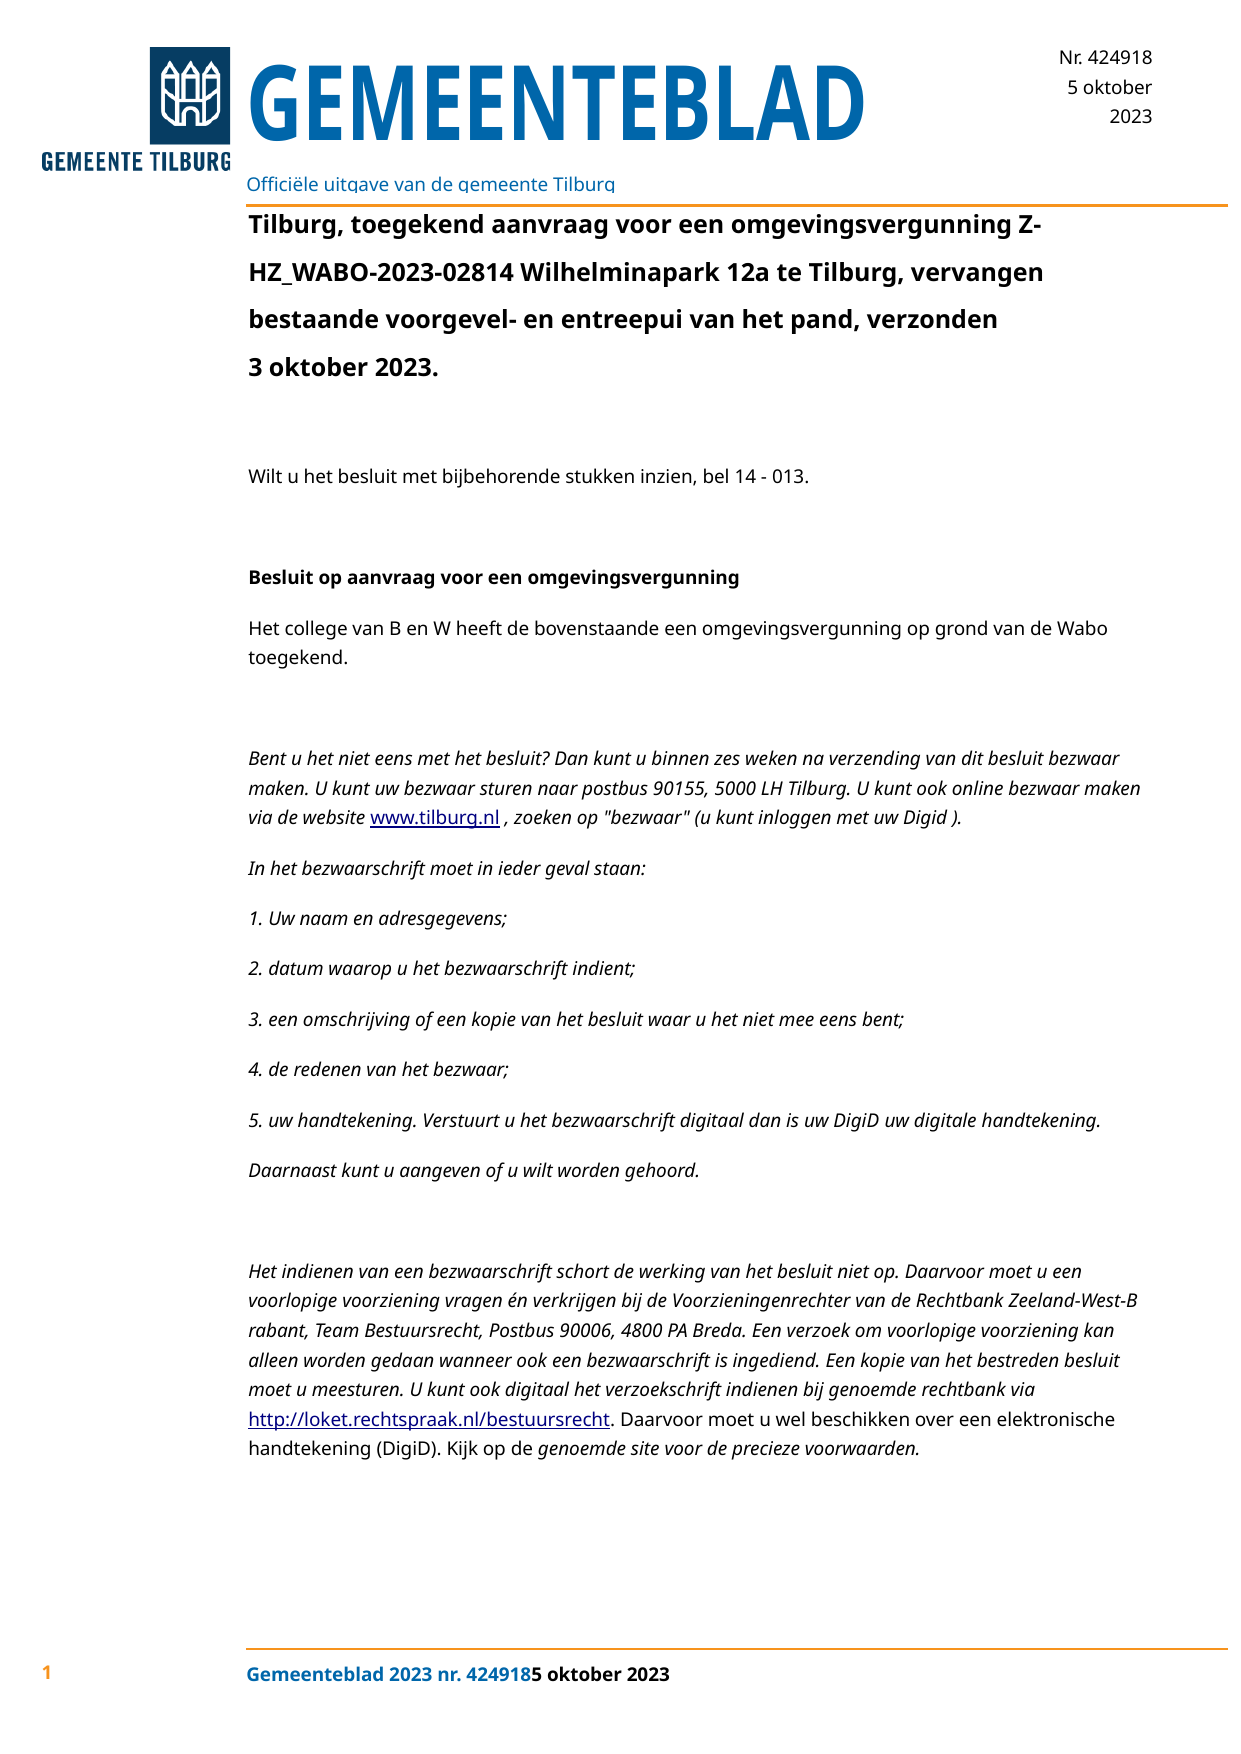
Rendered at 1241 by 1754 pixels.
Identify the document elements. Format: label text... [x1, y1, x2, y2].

text Bent u het niet eens met het besluit? Dan kunt u binnen zes weken na verzending van dit besluit bezwaar maken. U kunt uw bezwaar sturen naar postbus 90155, 5000 LH Tilburg. U kunt ook online bezwaar maken via de website www.tilburg.nl , zoeken op "bezwaar" (u kunt inloggen met uw Digid ). [248, 745, 1152, 830]
picture [41, 47, 231, 172]
text 2. datum waarop u het bezwaarschrift indient; [248, 956, 1152, 981]
text Daarnaast kunt u aangeven of u wilt worden gehoord. [248, 1157, 1152, 1183]
text 3. een omschrijving of een kopie van het besluit waar u het niet mee eens bent; [248, 1006, 1152, 1032]
text In het bezwaarschrift moet in ieder geval staan: [248, 855, 1152, 881]
text Het indienen van een bezwaarschrift schort de werking van het besluit niet op. Daarvoor moet u een voorlopige voorziening vragen én verkrijgen bij de Voorzieningenrechter van de Rechtbank Zeeland-West-B rabant, Team Bestuursrecht, Postbus 90006, 4800 PA Breda. Een verzoek om voorlopige voorziening kan alleen worden gedaan wanneer ook een bezwaarschrift is ingediend. Een kopie van het bestreden besluit moet u meesturen. U kunt ook digitaal het verzoekschrift indienen bij genoemde rechtbank via http://loket.rechtspraak.nl/bestuursrecht. Daarvoor moet u wel beschikken over een elektronische handtekening (DigiD). Kijk op de genoemde site voor de precieze voorwaarden. [248, 1258, 1152, 1461]
text Wilt u het besluit met bijbehorende stukken inzien, bel 14 - 013. [248, 463, 1152, 489]
text Tilburg, toegekend aanvraag voor een omgevingsvergunning Z-HZ_WABO-2023-02814 Wilhelminapark 12a te Tilburg, vervangen bestaande voorgevel- en entreepui van het pand, verzonden 3 oktober 2023. [248, 207, 1152, 384]
text 5. uw handtekening. Verstuurt u het bezwaarschrift digitaal dan is uw DigiD uw digitale handtekening. [248, 1107, 1152, 1133]
text 4. de redenen van het bezwaar; [248, 1056, 1152, 1082]
text 1. Uw naam en adresgegevens; [248, 905, 1152, 931]
text Het college van B en W heeft de bovenstaande een omgevingsvergunning op grond van de Wabo toegekend. [248, 615, 1152, 670]
text Besluit op aanvraag voor een omgevingsvergunning [248, 564, 1152, 590]
